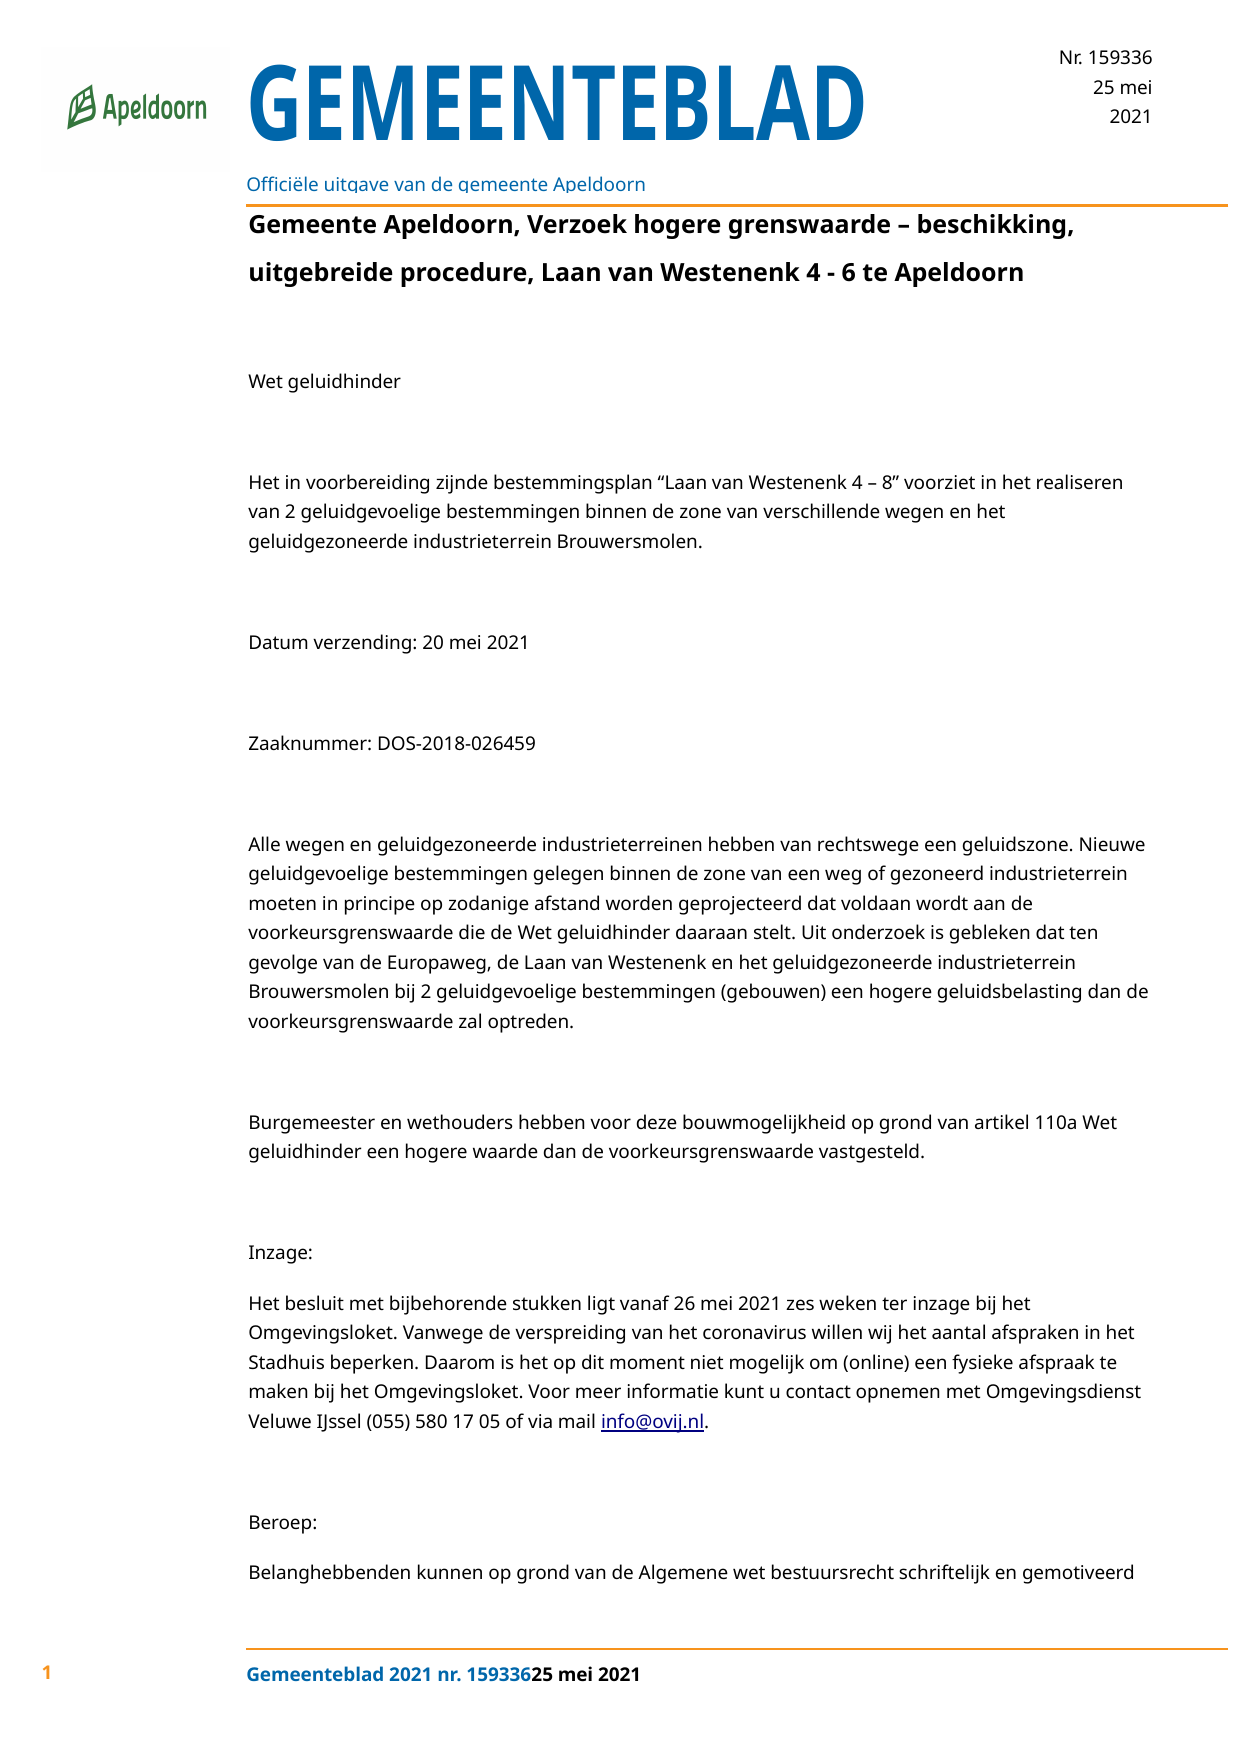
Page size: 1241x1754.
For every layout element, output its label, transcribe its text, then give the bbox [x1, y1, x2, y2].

text Het in voorbereiding zijnde bestemmingsplan “Laan van Westenenk 4 – 8” voorziet in het realiseren van 2 geluidgevoelige bestemmingen binnen de zone van verschillende wegen en het geluidgezoneerde industrieterrein Brouwersmolen. [248, 469, 1152, 554]
text Beroep: [248, 1509, 1152, 1535]
text Burgemeester en wethouders hebben voor deze bouwmogelijkheid op grond van artikel 110a Wet geluidhinder een hogere waarde dan de voorkeursgrenswaarde vastgesteld. [248, 1109, 1152, 1164]
text Datum verzending: 20 mei 2021 [248, 629, 1152, 655]
text Belanghebbenden kunnen op grond van de Algemene wet bestuursrecht schriftelijk en gemotiveerd [248, 1559, 1152, 1585]
text Wet geluidhinder [248, 368, 1152, 394]
picture [41, 47, 231, 172]
text Alle wegen en geluidgezoneerde industrieterreinen hebben van rechtswege een geluidszone. Nieuwe geluidgevoelige bestemmingen gelegen binnen de zone van een weg of gezoneerd industrieterrein moeten in principe op zodanige afstand worden geprojecteerd dat voldaan wordt aan de voorkeursgrenswaarde die de Wet geluidhinder daaraan stelt. Uit onderzoek is gebleken dat ten gevolge van de Europaweg, de Laan van Westenenk en het geluidgezoneerde industrieterrein Brouwersmolen bij 2 geluidgevoelige bestemmingen (gebouwen) een hogere geluidsbelasting dan de voorkeursgrenswaarde zal optreden. [248, 831, 1152, 1034]
text Zaaknummer: DOS-2018-026459 [248, 730, 1152, 756]
text Gemeente Apeldoorn, Verzoek hogere grenswaarde – beschikking, uitgebreide procedure, Laan van Westenenk 4 - 6 te Apeldoorn [248, 207, 1152, 288]
text Inzage: [248, 1239, 1152, 1265]
text Het besluit met bijbehorende stukken ligt vanaf 26 mei 2021 zes weken ter inzage bij het Omgevingsloket. Vanwege de verspreiding van het coronavirus willen wij het aantal afspraken in het Stadhuis beperken. Daarom is het op dit moment niet mogelijk om (online) een fysieke afspraak te maken bij het Omgevingsloket. Voor meer informatie kunt u contact opnemen met Omgevingsdienst Veluwe IJssel (055) 580 17 05 of via mail info@ovij.nl. [248, 1290, 1152, 1434]
